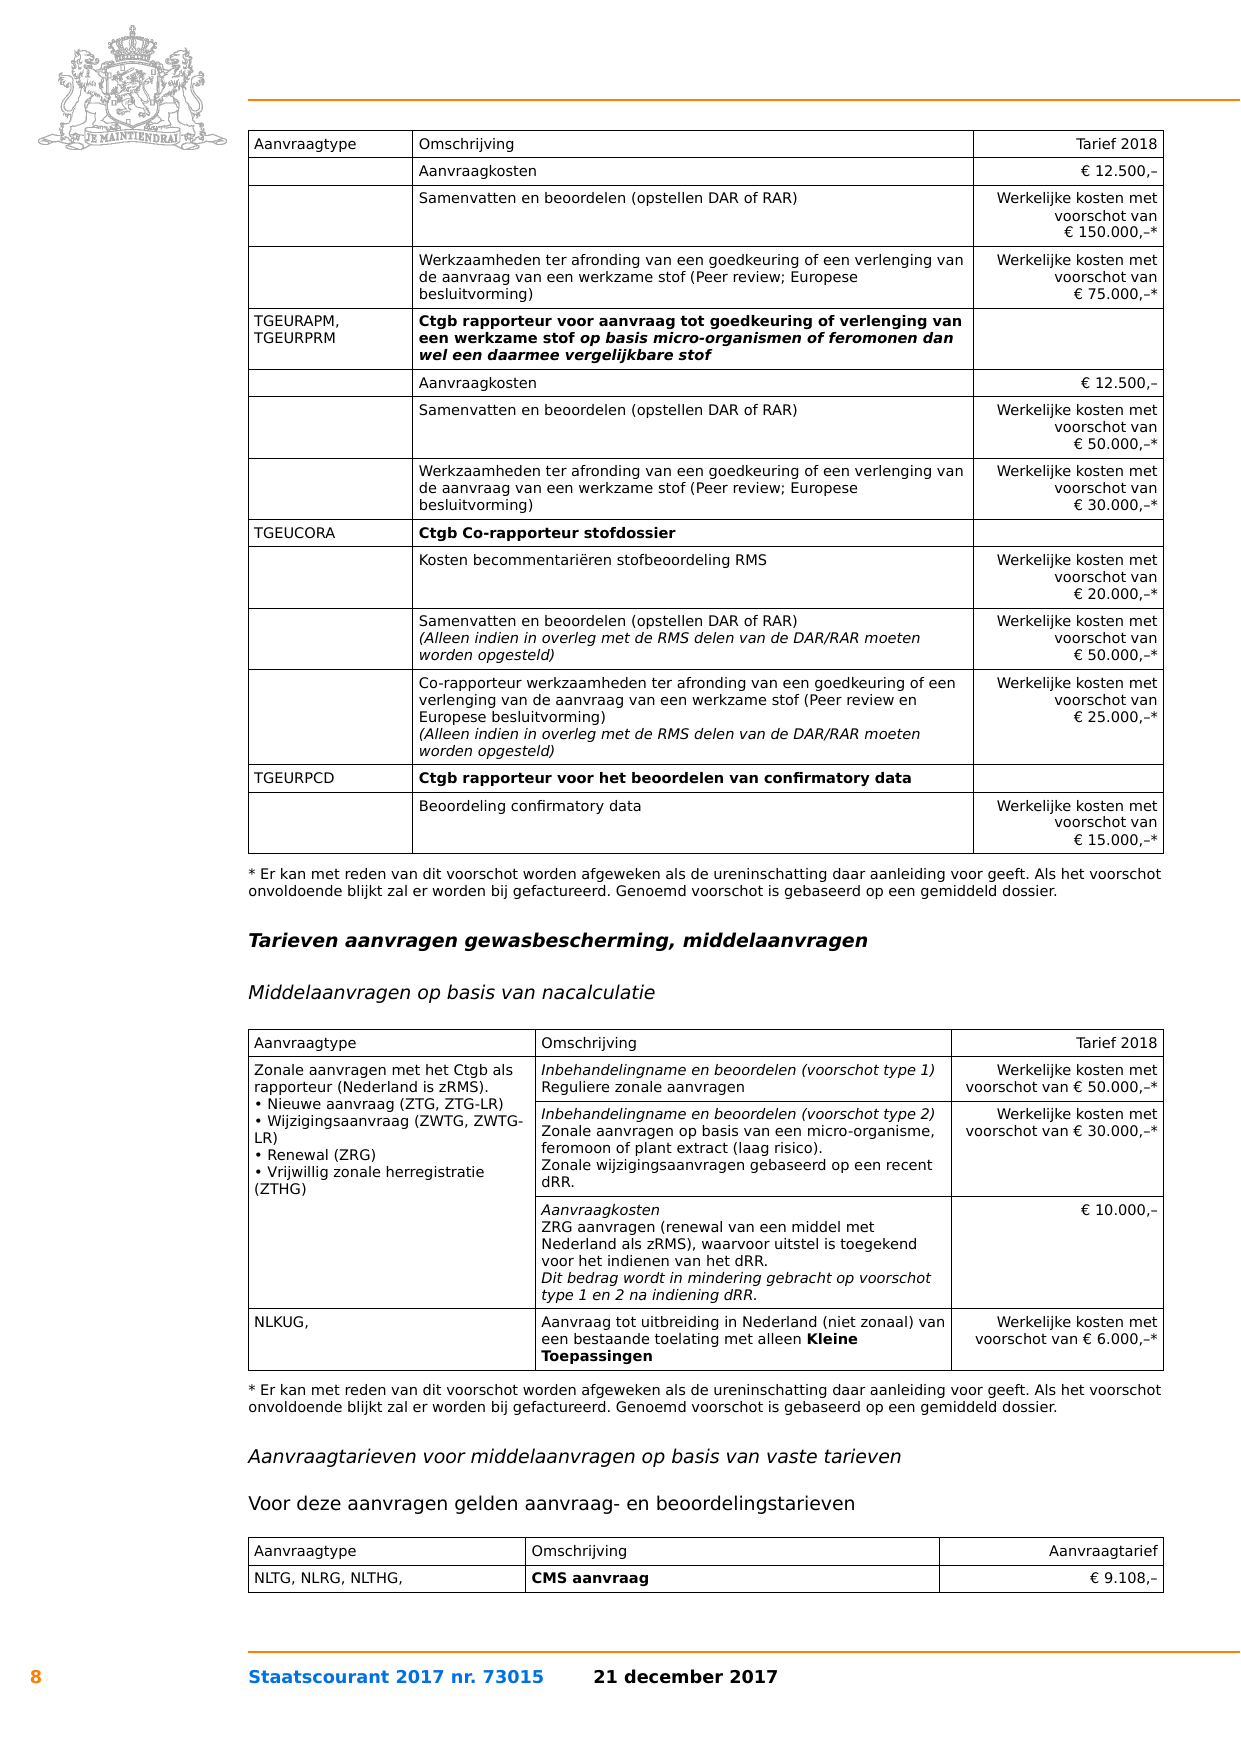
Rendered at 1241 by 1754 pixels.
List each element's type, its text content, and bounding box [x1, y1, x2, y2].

table_cell TGEURAPM, TGEURPRM [249, 309, 412, 369]
table_cell * Er kan met reden van dit voorschot worden afgeweken als de ureninschatting daar aanleiding voor geeft. Als het voorschot onvoldoende blijkt zal er worden bij gefactureerd. Genoemd voorschot is gebaseerd op een gemiddeld dossier. [248, 1371, 1163, 1416]
table_cell € 10.000,– [952, 1197, 1163, 1308]
table_cell [249, 547, 412, 608]
table_cell [249, 793, 412, 853]
table_cell € 9.108,– [940, 1566, 1163, 1592]
table_cell Samenvatten en beoordelen (opstellen DAR of RAR) (Alleen indien in overleg met de RMS delen van de DAR/RAR moeten worden opgesteld) [413, 609, 973, 669]
table_cell * Er kan met reden van dit voorschot worden afgeweken als de ureninschatting daar aanleiding voor geeft. Als het voorschot onvoldoende blijkt zal er worden bij gefactureerd. Genoemd voorschot is gebaseerd op een gemiddeld dossier. [248, 854, 1163, 900]
picture [38, 25, 227, 150]
table_cell [249, 370, 412, 396]
table_header Aanvraagtype [249, 1030, 535, 1056]
table_cell NLTG, NLRG, NLTHG, [249, 1566, 525, 1592]
table_cell Werkelijke kosten met voorschot van € 15.000,–* [974, 793, 1163, 853]
text Voor deze aanvragen gelden aanvraag- en beoordelingstarieven [248, 1493, 1163, 1515]
table_cell [249, 459, 412, 519]
table_cell Werkelijke kosten met voorschot van € 30.000,–* [974, 459, 1163, 519]
table_cell [249, 609, 412, 669]
table_cell € 12.500,– [974, 370, 1163, 396]
table_cell [249, 186, 412, 246]
table_header Aanvraagtarief [940, 1538, 1163, 1564]
table_cell Werkelijke kosten met voorschot van € 50.000,–* [974, 397, 1163, 457]
table_cell Werkelijke kosten met voorschot van € 20.000,–* [974, 547, 1163, 608]
table_cell [249, 670, 412, 764]
table_cell [974, 309, 1163, 369]
subtitle Middelaanvragen op basis van nacalculatie [248, 982, 1163, 1004]
table_cell Ctgb rapporteur voor het beoordelen van confirmatory data [413, 765, 973, 792]
table_header Aanvraagtype [249, 1538, 525, 1564]
table_cell Werkelijke kosten met voorschot van € 25.000,–* [974, 670, 1163, 764]
table_cell Werkzaamheden ter afronding van een goedkeuring of een verlenging van de aanvraag van een werkzame stof (Peer review; Europese besluitvorming) [413, 247, 973, 307]
table_cell Werkelijke kosten met voorschot van € 30.000,–* [952, 1102, 1163, 1196]
table_header Tarief 2018 [952, 1030, 1163, 1056]
table_cell Werkzaamheden ter afronding van een goedkeuring of een verlenging van de aanvraag van een werkzame stof (Peer review; Europese besluitvorming) [413, 459, 973, 519]
table_cell [249, 247, 412, 307]
table_header Aanvraagtype [249, 131, 412, 157]
table_cell TGEUCORA [249, 520, 412, 546]
table_cell Werkelijke kosten met voorschot van € 50.000,–* [952, 1057, 1163, 1101]
table_cell Beoordeling confirmatory data [413, 793, 973, 853]
table_header Omschrijving [536, 1030, 951, 1056]
subtitle Tarieven aanvragen gewasbescherming, middelaanvragen [248, 930, 1163, 952]
table_cell [249, 397, 412, 457]
table_cell Aanvraagkosten [413, 158, 973, 185]
table_cell NLKUG, [249, 1309, 535, 1369]
table_cell Aanvraagkosten ZRG aanvragen (renewal van een middel met Nederland als zRMS), waarvoor uitstel is toegekend voor het indienen van het dRR. Dit bedrag wordt in mindering gebracht op voorschot type 1 en 2 na indiening dRR. [536, 1197, 951, 1308]
table_cell [974, 520, 1163, 546]
table_header Omschrijving [413, 131, 973, 157]
table_cell Kosten becommentariëren stofbeoordeling RMS [413, 547, 973, 608]
table_cell CMS aanvraag [526, 1566, 939, 1592]
table_cell [974, 765, 1163, 792]
table_cell Werkelijke kosten met voorschot van € 50.000,–* [974, 609, 1163, 669]
table_cell Ctgb Co-rapporteur stofdossier [413, 520, 973, 546]
table_cell Ctgb rapporteur voor aanvraag tot goedkeuring of verlenging van een werkzame stof op basis micro-organismen of feromonen dan wel een daarmee vergelijkbare stof [413, 309, 973, 369]
table_cell Werkelijke kosten met voorschot van € 150.000,–* [974, 186, 1163, 246]
table_cell Aanvraagkosten [413, 370, 973, 396]
table_cell [249, 158, 412, 185]
table_cell Werkelijke kosten met voorschot van € 75.000,–* [974, 247, 1163, 307]
subtitle Aanvraagtarieven voor middelaanvragen op basis van vaste tarieven [248, 1446, 1163, 1468]
table_header Tarief 2018 [974, 131, 1163, 157]
table_cell Inbehandelingname en beoordelen (voorschot type 2) Zonale aanvragen op basis van een micro-organisme, feromoon of plant extract (laag risico). Zonale wijzigingsaanvragen gebaseerd op een recent dRR. [536, 1102, 951, 1196]
table_cell Zonale aanvragen met het Ctgb als rapporteur (Nederland is zRMS). • Nieuwe aanvraag (ZTG, ZTG-LR) • Wijzigingsaanvraag (ZWTG, ZWTG-LR) • Renewal (ZRG) • Vrijwillig zonale herregistratie (ZTHG) [249, 1057, 535, 1308]
table_cell Aanvraag tot uitbreiding in Nederland (niet zonaal) van een bestaande toelating met alleen Kleine Toepassingen [536, 1309, 951, 1369]
table_cell Inbehandelingname en beoordelen (voorschot type 1) Reguliere zonale aanvragen [536, 1057, 951, 1101]
table_cell Samenvatten en beoordelen (opstellen DAR of RAR) [413, 186, 973, 246]
table_cell TGEURPCD [249, 765, 412, 792]
table_header Omschrijving [526, 1538, 939, 1564]
table_cell € 12.500,– [974, 158, 1163, 185]
table_cell Werkelijke kosten met voorschot van € 6.000,–* [952, 1309, 1163, 1369]
table_cell Samenvatten en beoordelen (opstellen DAR of RAR) [413, 397, 973, 457]
table_cell Co-rapporteur werkzaamheden ter afronding van een goedkeuring of een verlenging van de aanvraag van een werkzame stof (Peer review en Europese besluitvorming) (Alleen indien in overleg met de RMS delen van de DAR/RAR moeten worden opgesteld) [413, 670, 973, 764]
